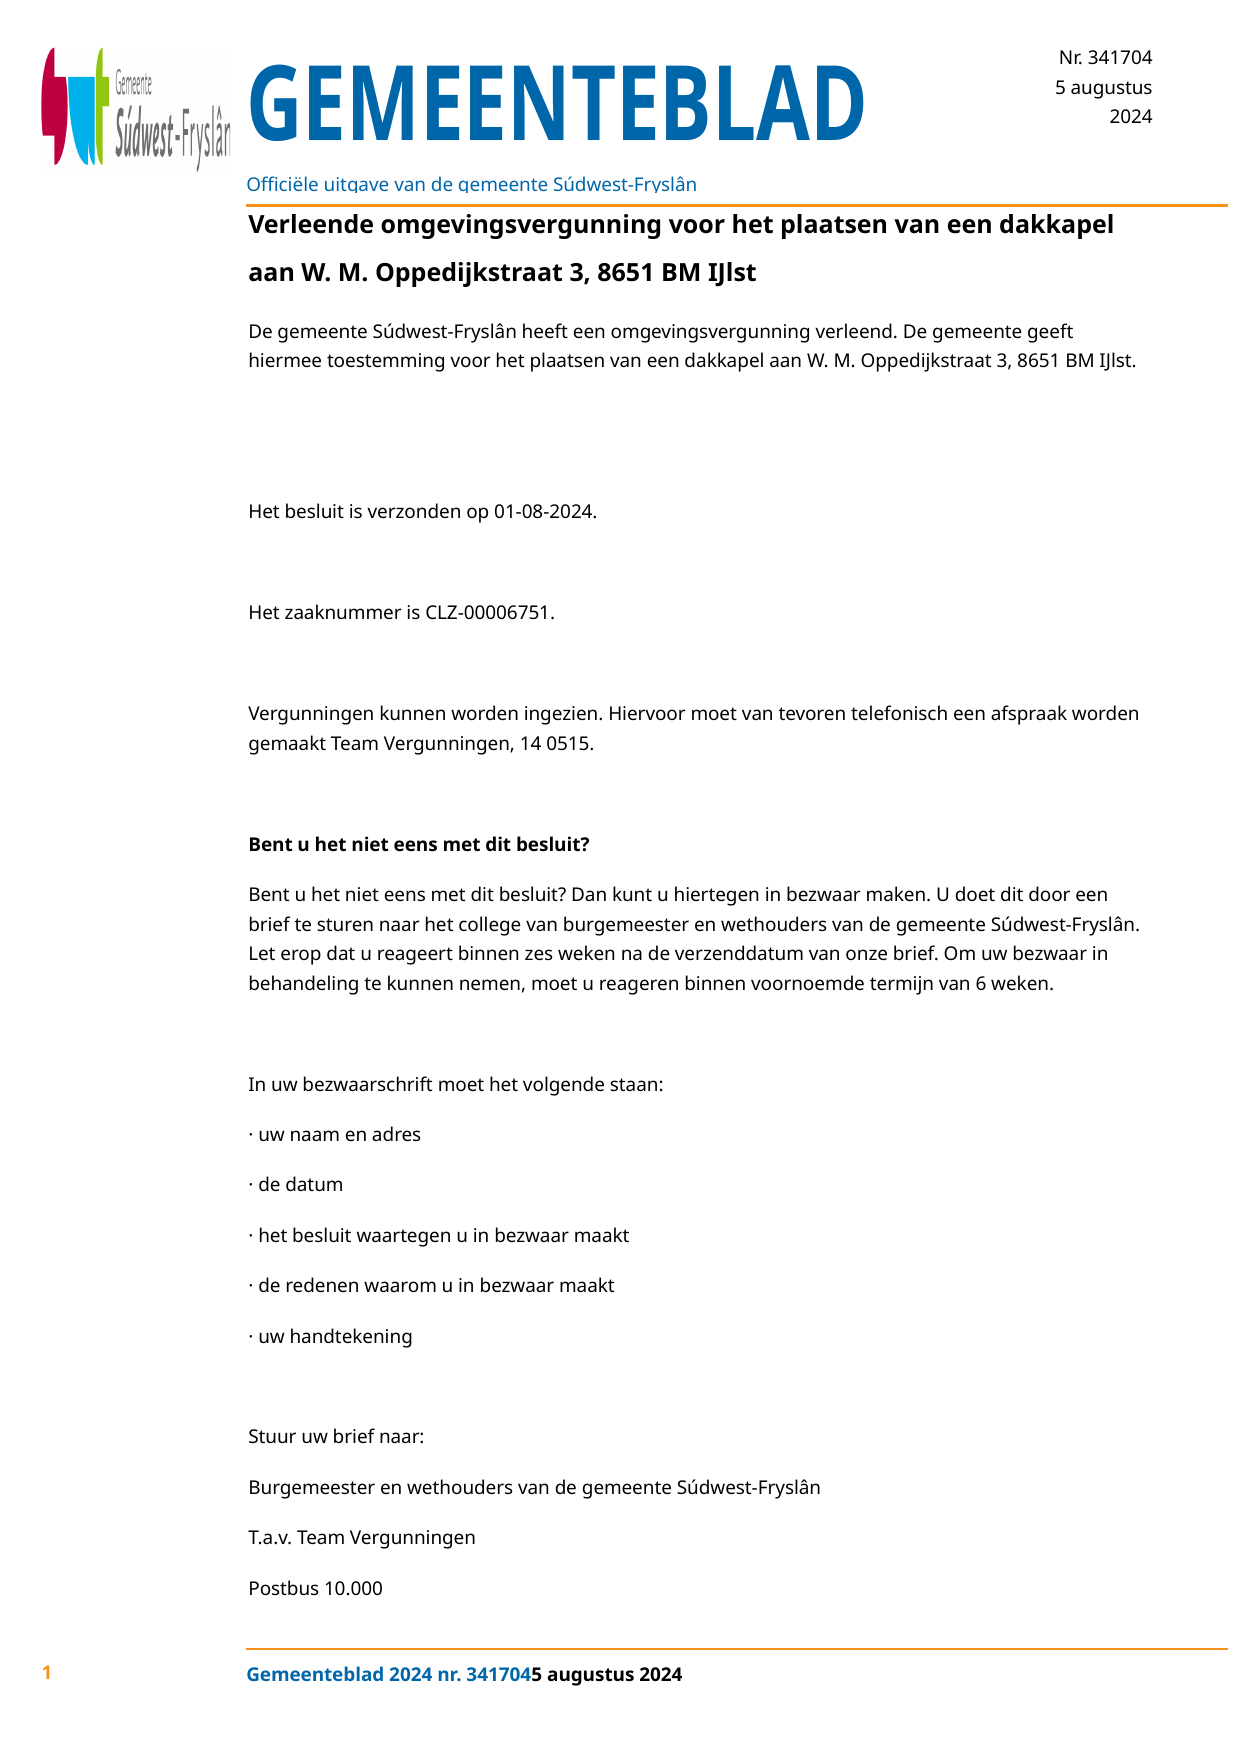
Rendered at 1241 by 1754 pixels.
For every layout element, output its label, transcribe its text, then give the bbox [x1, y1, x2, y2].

text De gemeente Súdwest-Fryslân heeft een omgevingsvergunning verleend. De gemeente geeft hiermee toestemming voor het plaatsen van een dakkapel aan W. M. Oppedijkstraat 3, 8651 BM IJlst. [248, 318, 1152, 373]
text T.a.v. Team Vergunningen [248, 1524, 1152, 1550]
text Het zaaknummer is CLZ-00006751. [248, 599, 1152, 625]
text · de datum [248, 1172, 1152, 1197]
text Verleende omgevingsvergunning voor het plaatsen van een dakkapel aan W. M. Oppedijkstraat 3, 8651 BM IJlst [248, 207, 1152, 288]
text · de redenen waarom u in bezwaar maakt [248, 1272, 1152, 1298]
text · uw naam en adres [248, 1121, 1152, 1147]
text Burgemeester en wethouders van de gemeente Súdwest-Fryslân [248, 1474, 1152, 1500]
text Bent u het niet eens met dit besluit? [248, 831, 1152, 857]
text Postbus 10.000 [248, 1575, 1152, 1601]
text · uw handtekening [248, 1323, 1152, 1349]
text Stuur uw brief naar: [248, 1424, 1152, 1449]
picture [41, 47, 231, 172]
text Het besluit is verzonden op 01-08-2024. [248, 499, 1152, 524]
text In uw bezwaarschrift moet het volgende staan: [248, 1071, 1152, 1097]
text · het besluit waartegen u in bezwaar maakt [248, 1222, 1152, 1248]
text Bent u het niet eens met dit besluit? Dan kunt u hiertegen in bezwaar maken. U doet dit door een brief te sturen naar het college van burgemeester en wethouders van de gemeente Súdwest-Fryslân. Let erop dat u reageert binnen zes weken na de verzenddatum van onze brief. Om uw bezwaar in behandeling te kunnen nemen, moet u reageren binnen voornoemde termijn van 6 weken. [248, 881, 1152, 996]
text Vergunningen kunnen worden ingezien. Hiervoor moet van tevoren telefonisch een afspraak worden gemaakt Team Vergunningen, 14 0515. [248, 700, 1152, 756]
